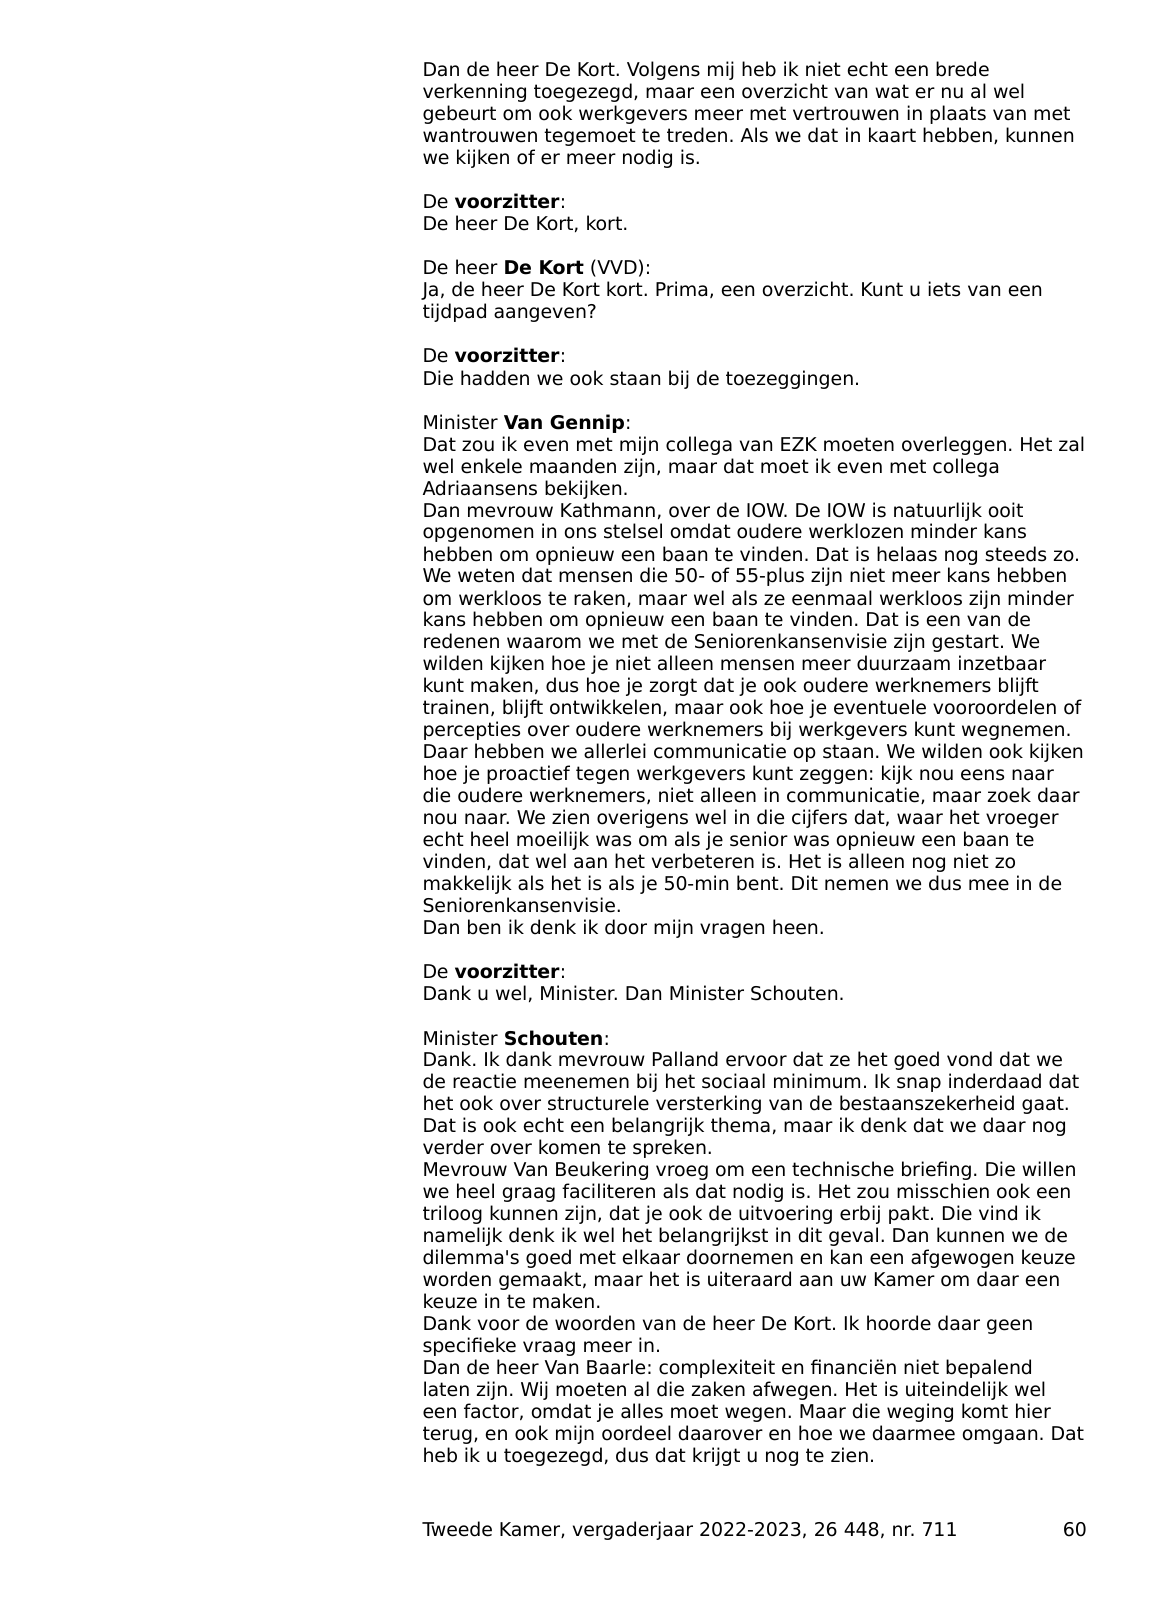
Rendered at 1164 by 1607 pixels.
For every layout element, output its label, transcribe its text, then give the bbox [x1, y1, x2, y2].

text De heer De Kort (VVD): [422, 257, 1087, 279]
text Minister Schouten: [422, 1027, 1087, 1049]
text Dan ben ik denk ik door mijn vragen heen. [422, 917, 1087, 939]
text De heer De Kort, kort. [422, 213, 1087, 235]
text Dan mevrouw Kathmann, over de IOW. De IOW is natuurlijk ooit opgenomen in ons stelsel omdat oudere werklozen minder kans hebben om opnieuw een baan te vinden. Dat is helaas nog steeds zo. We weten dat mensen die 50- of 55-plus zijn niet meer kans hebben om werkloos te raken, maar wel als ze eenmaal werkloos zijn minder kans hebben om opnieuw een baan te vinden. Dat is een van de redenen waarom we met de Seniorenkansenvisie zijn gestart. We wilden kijken hoe je niet alleen mensen meer duurzaam inzetbaar kunt maken, dus hoe je zorgt dat je ook oudere werknemers blijft trainen, blijft ontwikkelen, maar ook hoe je eventuele vooroordelen of percepties over oudere werknemers bij werkgevers kunt wegnemen. Daar hebben we allerlei communicatie op staan. We wilden ook kijken hoe je proactief tegen werkgevers kunt zeggen: kijk nou eens naar die oudere werknemers, niet alleen in communicatie, maar zoek daar nou naar. We zien overigens wel in die cijfers dat, waar het vroeger echt heel moeilijk was om als je senior was opnieuw een baan te vinden, dat wel aan het verbeteren is. Het is alleen nog niet zo makkelijk als het is als je 50-min bent. Dit nemen we dus mee in de Seniorenkansenvisie. [422, 499, 1087, 917]
text Mevrouw Van Beukering vroeg om een technische briefing. Die willen we heel graag faciliteren als dat nodig is. Het zou misschien ook een triloog kunnen zijn, dat je ook de uitvoering erbij pakt. Die vind ik namelijk denk ik wel het belangrijkst in dit geval. Dan kunnen we de dilemma's goed met elkaar doornemen en kan een afgewogen keuze worden gemaakt, maar het is uiteraard aan uw Kamer om daar een keuze in te maken. [422, 1159, 1087, 1313]
text Dat zou ik even met mijn collega van EZK moeten overleggen. Het zal wel enkele maanden zijn, maar dat moet ik even met collega Adriaansens bekijken. [422, 433, 1087, 499]
text Dank. Ik dank mevrouw Palland ervoor dat ze het goed vond dat we de reactie meenemen bij het sociaal minimum. Ik snap inderdaad dat het ook over structurele versterking van de bestaanszekerheid gaat. Dat is ook echt een belangrijk thema, maar ik denk dat we daar nog verder over komen te spreken. [422, 1049, 1087, 1159]
text Dank u wel, Minister. Dan Minister Schouten. [422, 983, 1087, 1005]
text Minister Van Gennip: [422, 412, 1087, 433]
text De voorzitter: [422, 345, 1087, 367]
text De voorzitter: [422, 961, 1087, 983]
text Dan de heer De Kort. Volgens mij heb ik niet echt een brede verkenning toegezegd, maar een overzicht van wat er nu al wel gebeurt om ook werkgevers meer met vertrouwen in plaats van met wantrouwen tegemoet te treden. Als we dat in kaart hebben, kunnen we kijken of er meer nodig is. [422, 59, 1087, 169]
text Dan de heer Van Baarle: complexiteit en financiën niet bepalend laten zijn. Wij moeten al die zaken afwegen. Het is uiteindelijk wel een factor, omdat je alles moet wegen. Maar die weging komt hier terug, en ook mijn oordeel daarover en hoe we daarmee omgaan. Dat heb ik u toegezegd, dus dat krijgt u nog te zien. [422, 1357, 1087, 1467]
text Die hadden we ook staan bij de toezeggingen. [422, 367, 1087, 389]
text De voorzitter: [422, 191, 1087, 213]
text Ja, de heer De Kort kort. Prima, een overzicht. Kunt u iets van een tijdpad aangeven? [422, 279, 1087, 323]
text Dank voor de woorden van de heer De Kort. Ik hoorde daar geen specifieke vraag meer in. [422, 1313, 1087, 1357]
